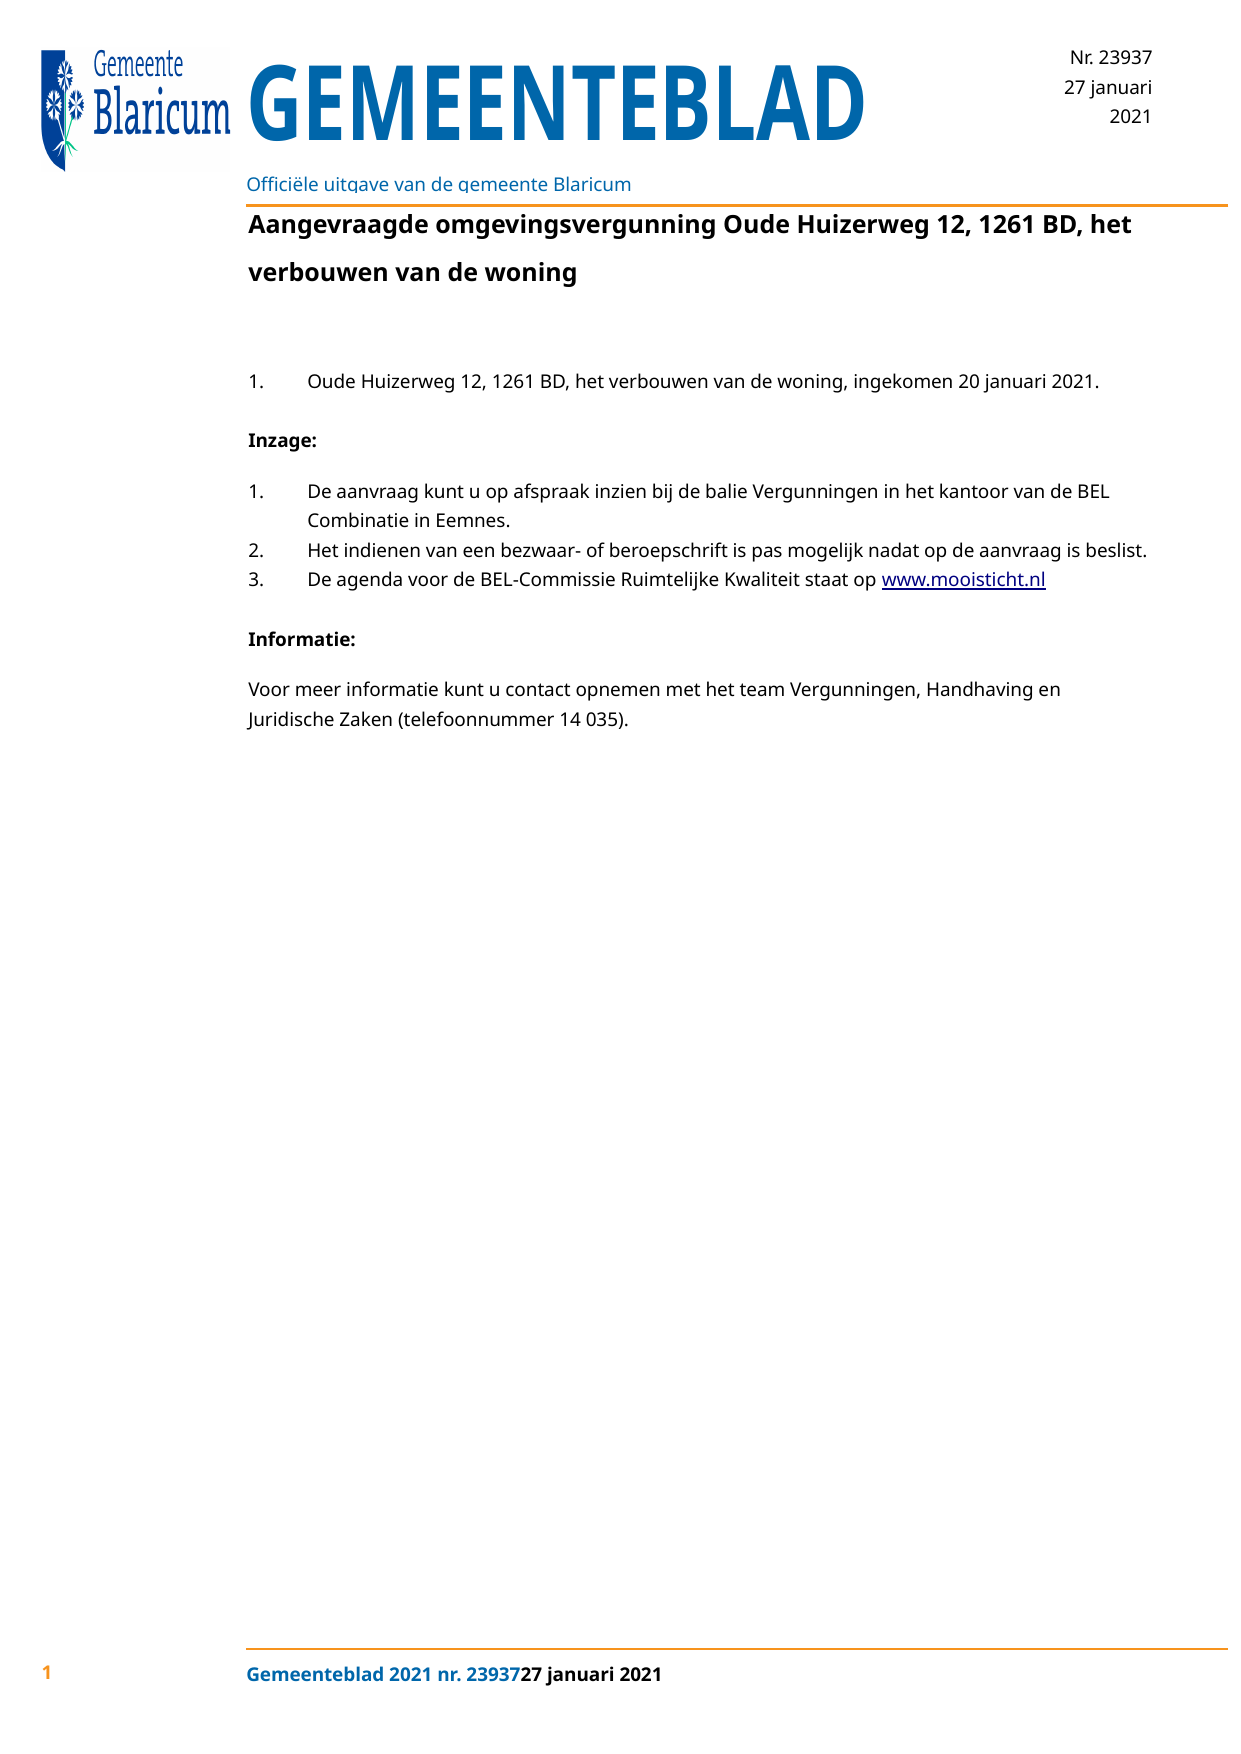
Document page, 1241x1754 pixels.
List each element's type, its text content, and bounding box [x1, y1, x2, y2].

list Oude Huizerweg 12, 1261 BD, het verbouwen van de woning, ingekomen 20 januari 2021. [248, 368, 1152, 394]
list De aanvraag kunt u op afspraak inzien bij de balie Vergunningen in het kantoor van de BEL Combinatie in Eemnes. [248, 478, 1152, 533]
list Het indienen van een bezwaar- of beroepschrift is pas mogelijk nadat op de aanvraag is beslist. [248, 537, 1152, 563]
list De agenda voor de BEL-Commissie Ruimtelijke Kwaliteit staat op www.mooisticht.nl [248, 567, 1152, 592]
text Aangevraagde omgevingsvergunning Oude Huizerweg 12, 1261 BD, het verbouwen van de woning [248, 207, 1152, 288]
picture [41, 47, 231, 172]
text Inzage: [248, 427, 1152, 453]
text Voor meer informatie kunt u contact opnemen met het team Vergunningen, Handhaving en Juridische Zaken (telefoonnummer 14 035). [248, 676, 1152, 732]
text Informatie: [248, 626, 1152, 652]
